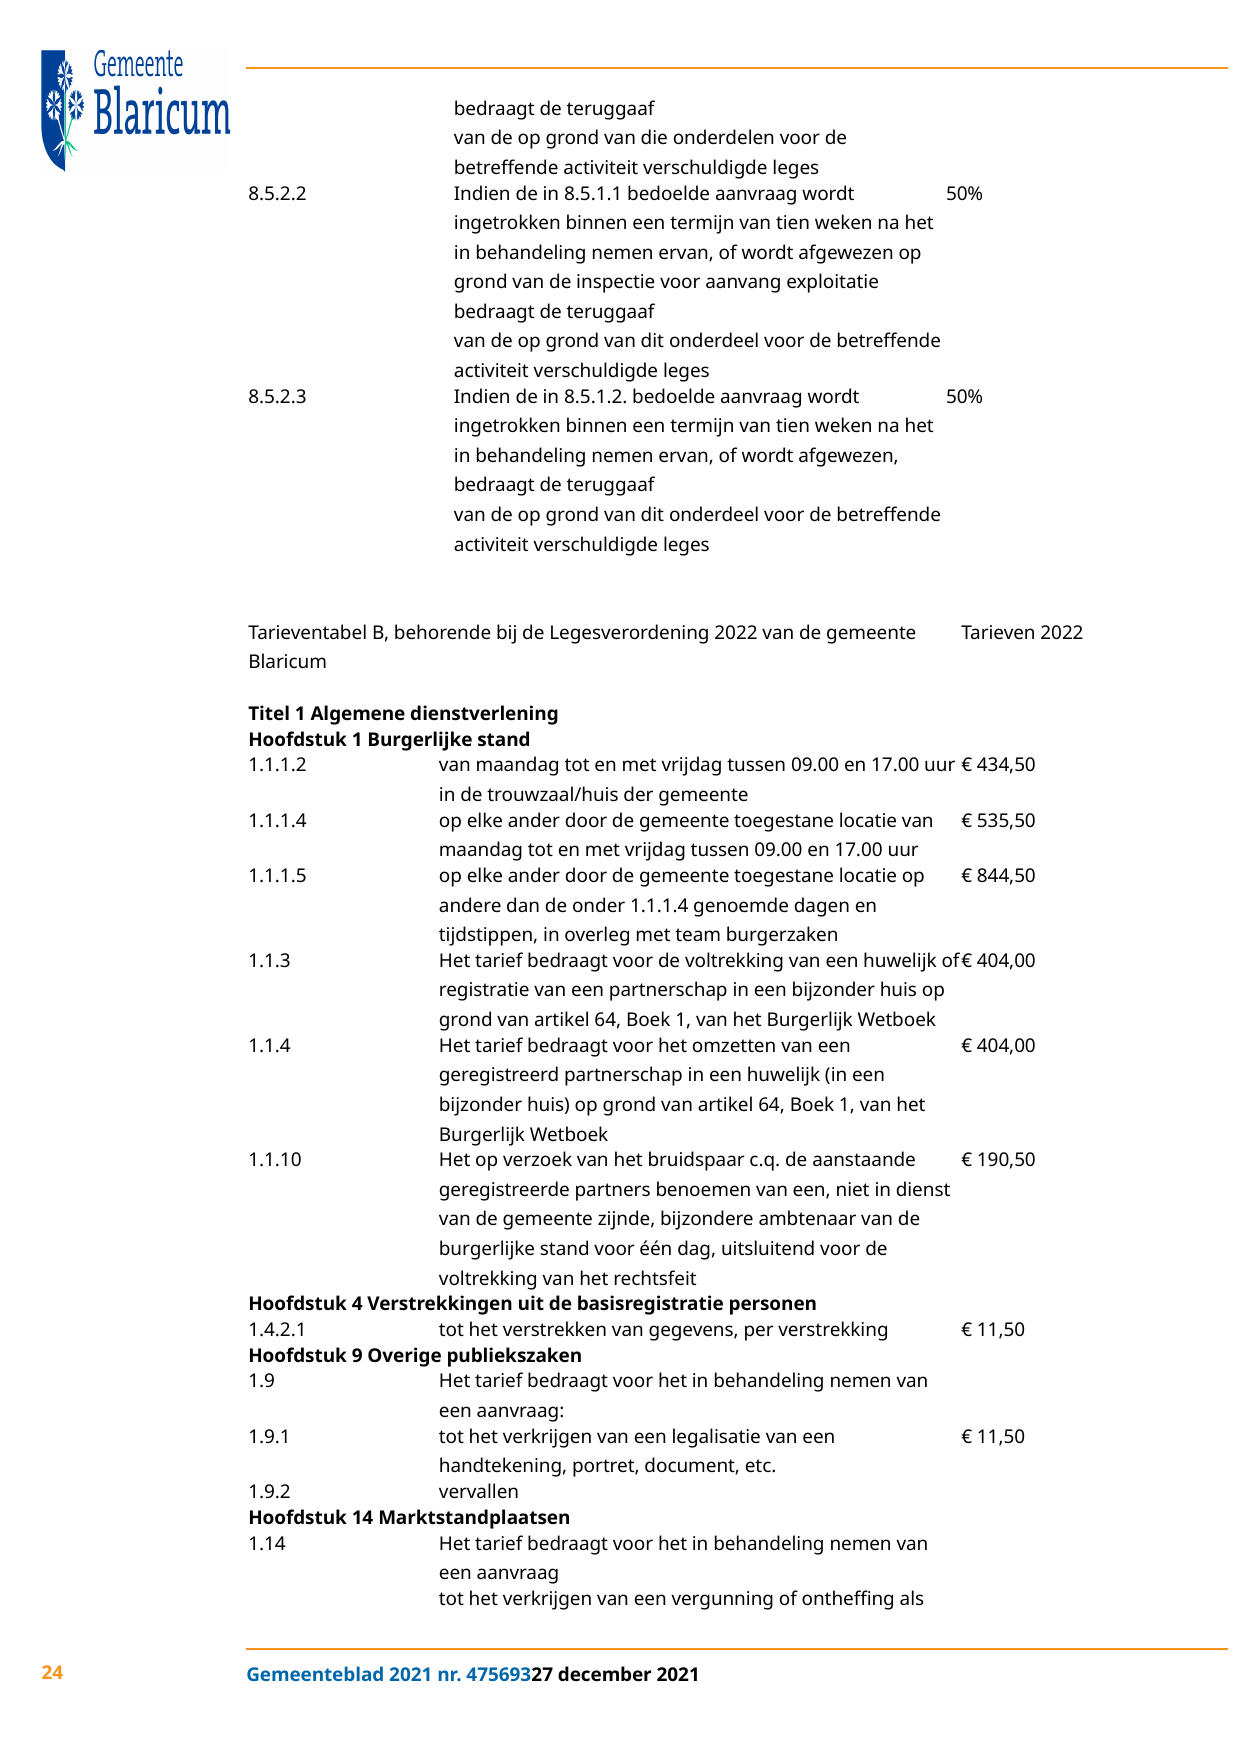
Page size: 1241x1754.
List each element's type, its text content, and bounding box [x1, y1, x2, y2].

table_cell 1.1.4 [248, 1032, 439, 1146]
table_cell op elke ander door de gemeente toegestane locatie van maandag tot en met vrijdag tussen 09.00 en 17.00 uur [439, 807, 961, 862]
table_cell 1.9.2 [248, 1478, 439, 1504]
table_cell [961, 1291, 1152, 1316]
table_cell € 844,50 [961, 862, 1152, 947]
table_cell Indien de in 8.5.1.2. bedoelde aanvraag wordt ingetrokken binnen een termijn van tien weken na het in behandeling nemen ervan, of wordt afgewezen, bedraagt de teruggaaf van de op grond van dit onderdeel voor de betreffende activiteit verschuldigde leges [454, 383, 946, 557]
table_header Tarieven 2022 [961, 619, 1152, 674]
table_cell Hoofdstuk 1 Burgerlijke stand [248, 726, 961, 752]
table_cell Hoofdstuk 4 Verstrekkingen uit de basisregistratie personen [248, 1291, 961, 1316]
table_cell € 190,50 [961, 1146, 1152, 1291]
table_cell Het tarief bedraagt voor het in behandeling nemen van een aanvraag: [439, 1368, 961, 1423]
table_cell 1.1.3 [248, 947, 439, 1032]
table_cell op elke ander door de gemeente toegestane locatie op andere dan de onder 1.1.1.4 genoemde dagen en tijdstippen, in overleg met team burgerzaken [439, 862, 961, 947]
table_cell [961, 674, 1152, 700]
table_cell € 11,50 [961, 1316, 1152, 1342]
table_cell 1.1.1.5 [248, 862, 439, 947]
table_cell [248, 674, 439, 700]
table_cell tot het verkrijgen van een legalisatie van een handtekening, portret, document, etc. [439, 1423, 961, 1478]
table_cell tot het verkrijgen van een vergunning of ontheffing als [439, 1585, 961, 1611]
table_cell Het tarief bedraagt voor het omzetten van een geregistreerd partnerschap in een huwelijk (in een bijzonder huis) op grond van artikel 64, Boek 1, van het Burgerlijk Wetboek [439, 1032, 961, 1146]
table_cell 50% [946, 383, 1152, 557]
table_cell € 434,50 [961, 752, 1152, 807]
table_cell tot het verstrekken van gegevens, per verstrekking [439, 1316, 961, 1342]
table_cell [961, 1504, 1152, 1530]
table_cell € 535,50 [961, 807, 1152, 862]
table_cell 50% [946, 180, 1152, 383]
table_cell vervallen [439, 1478, 961, 1504]
table_cell Indien de in 8.5.1.1 bedoelde aanvraag wordt ingetrokken binnen een termijn van tien weken na het in behandeling nemen ervan, of wordt afgewezen op grond van de inspectie voor aanvang exploitatie bedraagt de teruggaaf van de op grond van dit onderdeel voor de betreffende activiteit verschuldigde leges [454, 180, 946, 383]
table_cell 8.5.2.2 [248, 180, 454, 383]
table_cell Het op verzoek van het bruidspaar c.q. de aanstaande geregistreerde partners benoemen van een, niet in dienst van de gemeente zijnde, bijzondere ambtenaar van de burgerlijke stand voor één dag, uitsluitend voor de voltrekking van het rechtsfeit [439, 1146, 961, 1291]
table_cell Hoofdstuk 14 Marktstandplaatsen [248, 1504, 961, 1530]
table_cell € 404,00 [961, 1032, 1152, 1146]
table_cell € 11,50 [961, 1423, 1152, 1478]
table_cell [961, 700, 1152, 726]
table_cell 1.9.1 [248, 1423, 439, 1478]
table_cell [961, 1530, 1152, 1585]
table_cell Het tarief bedraagt voor het in behandeling nemen van een aanvraag [439, 1530, 961, 1585]
table_cell [961, 1342, 1152, 1368]
table_cell € 404,00 [961, 947, 1152, 1032]
table_cell bedraagt de teruggaaf van de op grond van die onderdelen voor de betreffende activiteit verschuldigde leges [454, 95, 946, 180]
table_cell [961, 726, 1152, 752]
table_cell 1.9 [248, 1368, 439, 1423]
table_cell Titel 1 Algemene dienstverlening [248, 700, 961, 726]
table_cell Het tarief bedraagt voor de voltrekking van een huwelijk of registratie van een partnerschap in een bijzonder huis op grond van artikel 64, Boek 1, van het Burgerlijk Wetboek [439, 947, 961, 1032]
table_cell 1.4.2.1 [248, 1316, 439, 1342]
table_cell [961, 1478, 1152, 1504]
table_cell 1.14 [248, 1530, 439, 1585]
table_header Tarieventabel B, behorende bij de Legesverordening 2022 van de gemeente Blaricum [248, 619, 961, 674]
table_cell 8.5.2.3 [248, 383, 454, 557]
table_cell [439, 674, 961, 700]
table_cell 1.1.1.2 [248, 752, 439, 807]
table_cell van maandag tot en met vrijdag tussen 09.00 en 17.00 uur in de trouwzaal/huis der gemeente [439, 752, 961, 807]
picture [41, 47, 231, 172]
table_cell 1.1.1.4 [248, 807, 439, 862]
table_cell Hoofdstuk 9 Overige publiekszaken [248, 1342, 961, 1368]
table_cell [961, 1368, 1152, 1423]
table_cell 1.1.10 [248, 1146, 439, 1291]
table_cell [248, 95, 454, 180]
table_cell [248, 1585, 439, 1611]
table_cell [961, 1585, 1152, 1611]
table_cell [946, 95, 1152, 180]
